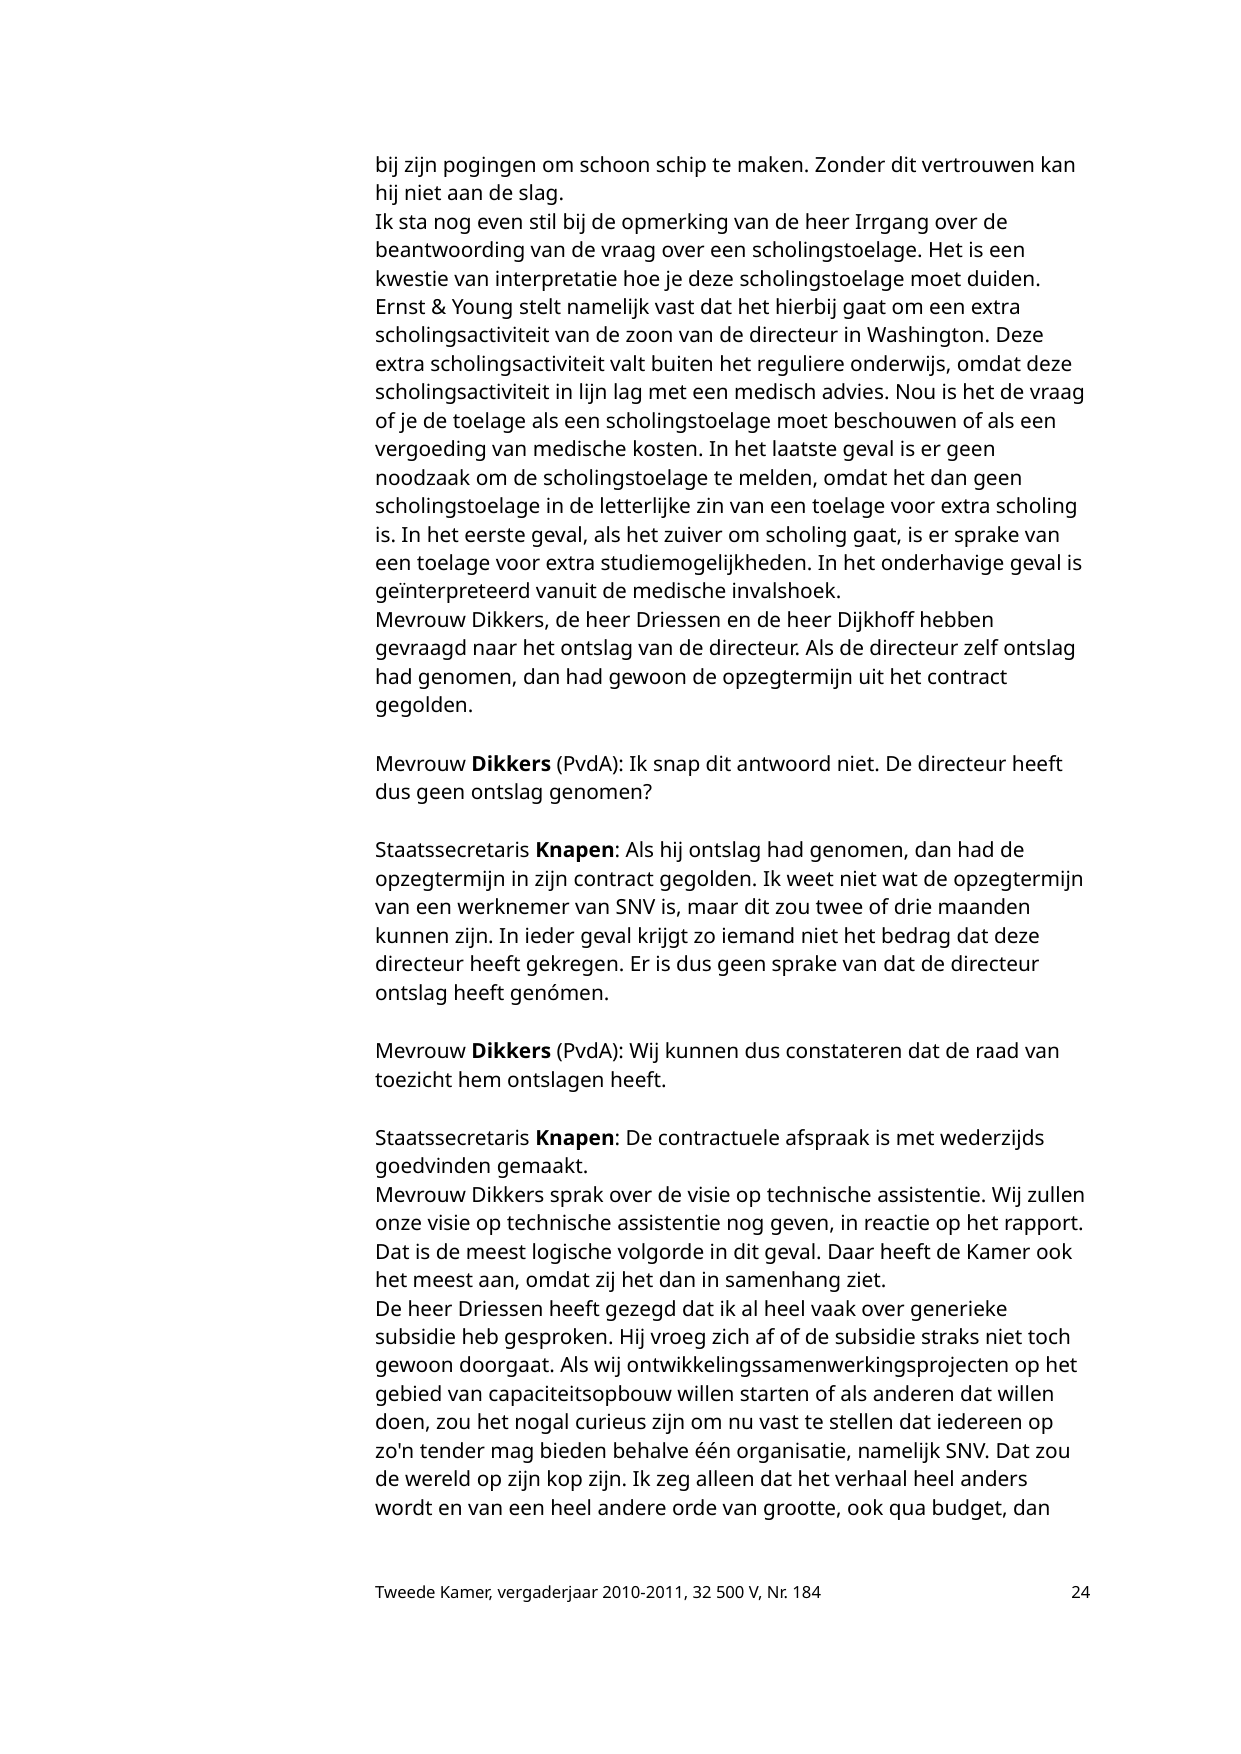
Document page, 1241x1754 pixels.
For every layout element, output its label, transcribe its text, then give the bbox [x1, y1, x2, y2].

text Mevrouw Dikkers (PvdA): Ik snap dit antwoord niet. De directeur heeft dus geen ontslag genomen? [375, 749, 1090, 806]
text Staatssecretaris Knapen: Als hij ontslag had genomen, dan had de opzegtermijn in zijn contract gegolden. Ik weet niet wat de opzegtermijn van een werknemer van SNV is, maar dit zou twee of drie maanden kunnen zijn. In ieder geval krijgt zo iemand niet het bedrag dat deze directeur heeft gekregen. Er is dus geen sprake van dat de directeur ontslag heeft genómen. [375, 836, 1090, 1006]
text Ik sta nog even stil bij de opmerking van de heer Irrgang over de beantwoording van de vraag over een scholingstoelage. Het is een kwestie van interpretatie hoe je deze scholingstoelage moet duiden. Ernst & Young stelt namelijk vast dat het hierbij gaat om een extra scholingsactiviteit van de zoon van de directeur in Washington. Deze extra scholingsactiviteit valt buiten het reguliere onderwijs, omdat deze scholingsactiviteit in lijn lag met een medisch advies. Nou is het de vraag of je de toelage als een scholingstoelage moet beschouwen of als een vergoeding van medische kosten. In het laatste geval is er geen noodzaak om de scholingstoelage te melden, omdat het dan geen scholingstoelage in de letterlijke zin van een toelage voor extra scholing is. In het eerste geval, als het zuiver om scholing gaat, is er sprake van een toelage voor extra studiemogelijkheden. In het onderhavige geval is geïnterpreteerd vanuit de medische invalshoek. [375, 207, 1090, 605]
text Mevrouw Dikkers (PvdA): Wij kunnen dus constateren dat de raad van toezicht hem ontslagen heeft. [375, 1036, 1090, 1093]
text Mevrouw Dikkers sprak over de visie op technische assistentie. Wij zullen onze visie op technische assistentie nog geven, in reactie op het rapport. Dat is de meest logische volgorde in dit geval. Daar heeft de Kamer ook het meest aan, omdat zij het dan in samenhang ziet. [375, 1180, 1090, 1294]
text Mevrouw Dikkers, de heer Driessen en de heer Dijkhoff hebben gevraagd naar het ontslag van de directeur. Als de directeur zelf ontslag had genomen, dan had gewoon de opzegtermijn uit het contract gegolden. [375, 605, 1090, 719]
text bij zijn pogingen om schoon schip te maken. Zonder dit vertrouwen kan hij niet aan de slag. [375, 150, 1090, 207]
text Staatssecretaris Knapen: De contractuele afspraak is met wederzijds goedvinden gemaakt. [375, 1123, 1090, 1180]
text De heer Driessen heeft gezegd dat ik al heel vaak over generieke subsidie heb gesproken. Hij vroeg zich af of de subsidie straks niet toch gewoon doorgaat. Als wij ontwikkelingssamenwerkingsprojecten op het gebied van capaciteitsopbouw willen starten of als anderen dat willen doen, zou het nogal curieus zijn om nu vast te stellen dat iedereen op zo'n tender mag bieden behalve één organisatie, namelijk SNV. Dat zou de wereld op zijn kop zijn. Ik zeg alleen dat het verhaal heel anders wordt en van een heel andere orde van grootte, ook qua budget, dan [375, 1294, 1090, 1521]
